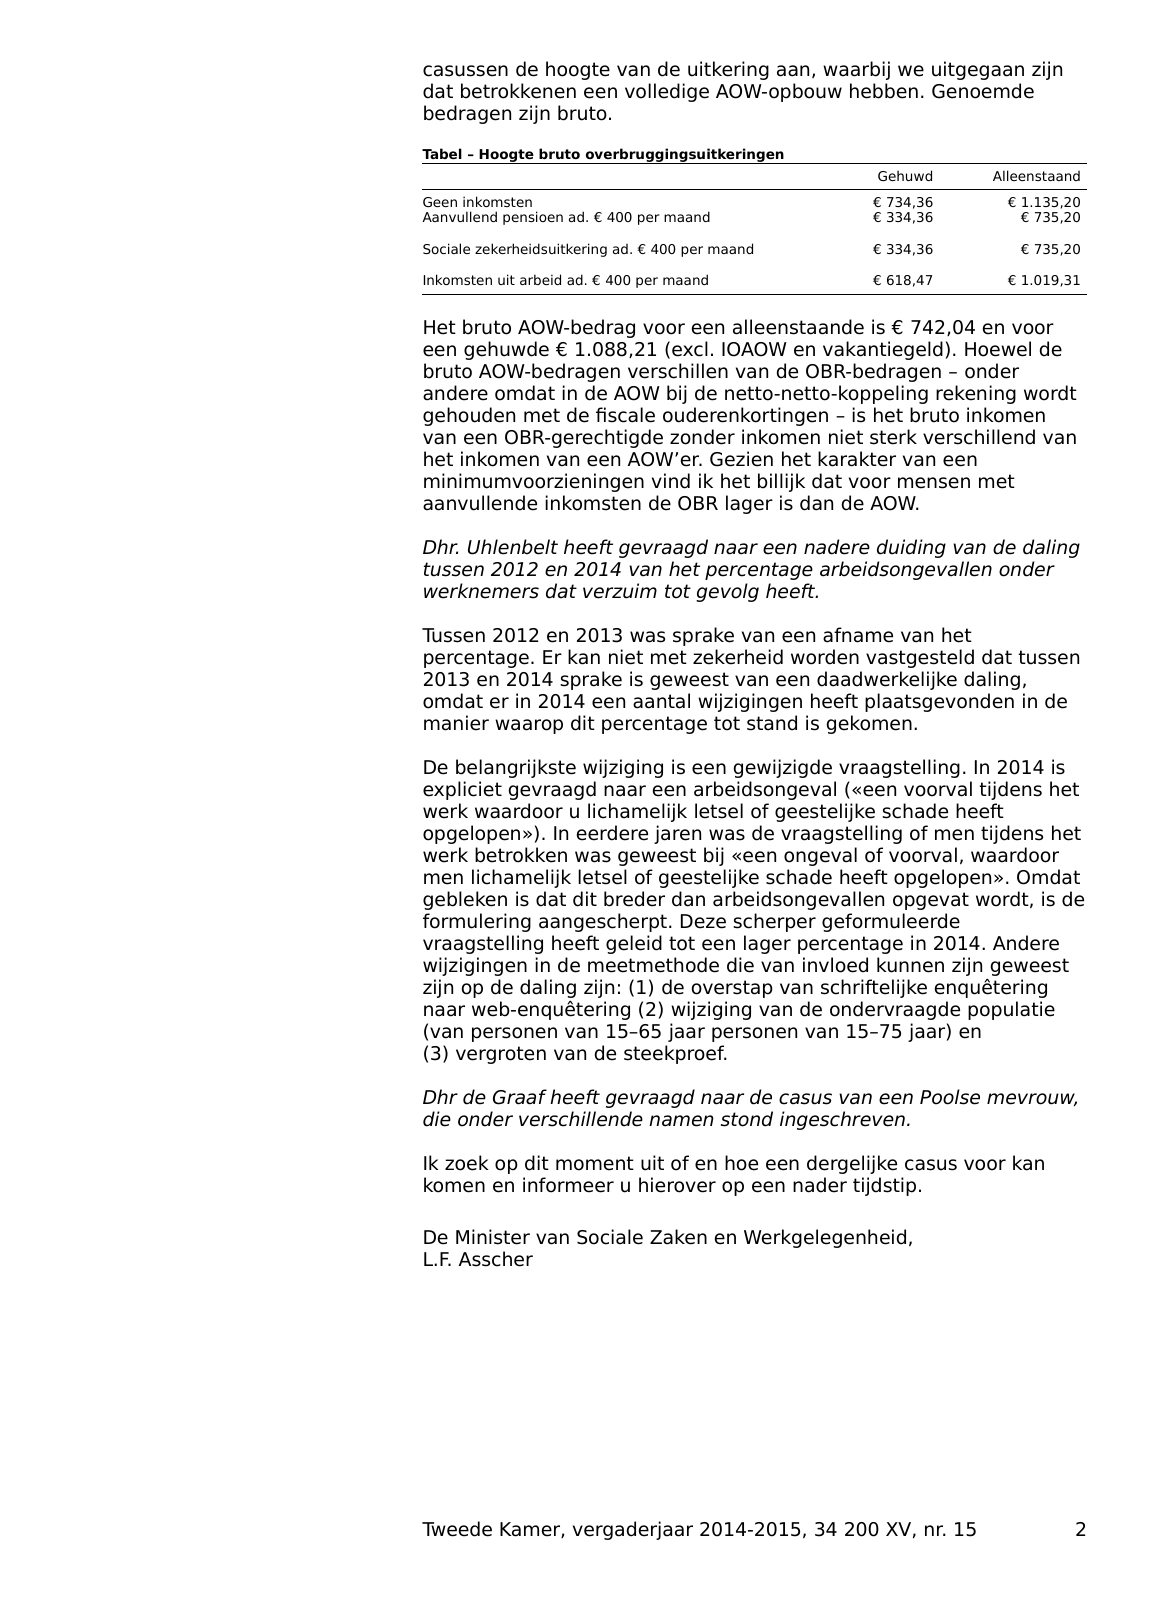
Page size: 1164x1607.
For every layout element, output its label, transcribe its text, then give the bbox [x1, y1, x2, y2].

table_cell Aanvullend pensioen ad. € 400 per maand [422, 210, 791, 226]
table_cell € 334,36 [791, 242, 939, 257]
text Tussen 2012 en 2013 was sprake van een afname van het percentage. Er kan niet met zekerheid worden vastgesteld dat tussen 2013 en 2014 sprake is geweest van een daadwerkelijke daling, omdat er in 2014 een aantal wijzigingen heeft plaatsgevonden in de manier waarop dit percentage tot stand is gekomen. [422, 625, 1087, 735]
table_cell € 735,20 [939, 242, 1087, 257]
table_cell [939, 258, 1087, 273]
text De belangrijkste wijziging is een gewijzigde vraagstelling. In 2014 is expliciet gevraagd naar een arbeidsongeval («een voorval tijdens het werk waardoor u lichamelijk letsel of geestelijke schade heeft opgelopen»). In eerdere jaren was de vraagstelling of men tijdens het werk betrokken was geweest bij «een ongeval of voorval, waardoor men lichamelijk letsel of geestelijke schade heeft opgelopen». Omdat gebleken is dat dit breder dan arbeidsongevallen opgevat wordt, is de formulering aangescherpt. Deze scherper geformuleerde vraagstelling heeft geleid tot een lager percentage in 2014. Andere wijzigingen in de meetmethode die van invloed kunnen zijn geweest zijn op de daling zijn: (1) de overstap van schriftelijke enquêtering naar web-enquêtering (2) wijziging van de ondervraagde populatie (van personen van 15–65 jaar personen van 15–75 jaar) en (3) vergroten van de steekproef. [422, 757, 1087, 1065]
table_cell [422, 258, 791, 273]
table_cell [422, 226, 791, 242]
table_cell Alleenstaand [939, 164, 1087, 189]
text Ik zoek op dit moment uit of en hoe een dergelijke casus voor kan komen en informeer u hierover op een nader tijdstip. [422, 1153, 1087, 1197]
text De Minister van Sociale Zaken en Werkgelegenheid, L.F. Asscher [422, 1227, 1087, 1271]
text Dhr de Graaf heeft gevraagd naar de casus van een Poolse mevrouw, die onder verschillende namen stond ingeschreven. [422, 1087, 1087, 1131]
table_cell Sociale zekerheidsuitkering ad. € 400 per maand [422, 242, 791, 257]
table_cell € 618,47 [791, 273, 939, 293]
table_cell Gehuwd [791, 164, 939, 189]
table_cell [422, 164, 791, 189]
table_cell Geen inkomsten [422, 190, 791, 210]
table_cell [939, 226, 1087, 242]
table_cell € 1.135,20 [939, 190, 1087, 210]
table_cell € 734,36 [791, 190, 939, 210]
table_header Tabel – Hoogte bruto overbruggingsuitkeringen [422, 147, 1087, 163]
table_cell € 1.019,31 [939, 273, 1087, 293]
text casussen de hoogte van de uitkering aan, waarbij we uitgegaan zijn dat betrokkenen een volledige AOW-opbouw hebben. Genoemde bedragen zijn bruto. [422, 59, 1087, 125]
table_cell € 735,20 [939, 210, 1087, 226]
text Het bruto AOW-bedrag voor een alleenstaande is € 742,04 en voor een gehuwde € 1.088,21 (excl. IOAOW en vakantiegeld). Hoewel de bruto AOW-bedragen verschillen van de OBR-bedragen – onder andere omdat in de AOW bij de netto-netto-koppeling rekening wordt gehouden met de fiscale ouderenkortingen – is het bruto inkomen van een OBR-gerechtigde zonder inkomen niet sterk verschillend van het inkomen van een AOW’er. Gezien het karakter van een minimumvoorzieningen vind ik het billijk dat voor mensen met aanvullende inkomsten de OBR lager is dan de AOW. [422, 317, 1087, 514]
table_cell € 334,36 [791, 210, 939, 226]
text Dhr. Uhlenbelt heeft gevraagd naar een nadere duiding van de daling tussen 2012 en 2014 van het percentage arbeidsongevallen onder werknemers dat verzuim tot gevolg heeft. [422, 537, 1087, 603]
table_cell Inkomsten uit arbeid ad. € 400 per maand [422, 273, 791, 293]
table_cell [791, 226, 939, 242]
table_cell [791, 258, 939, 273]
